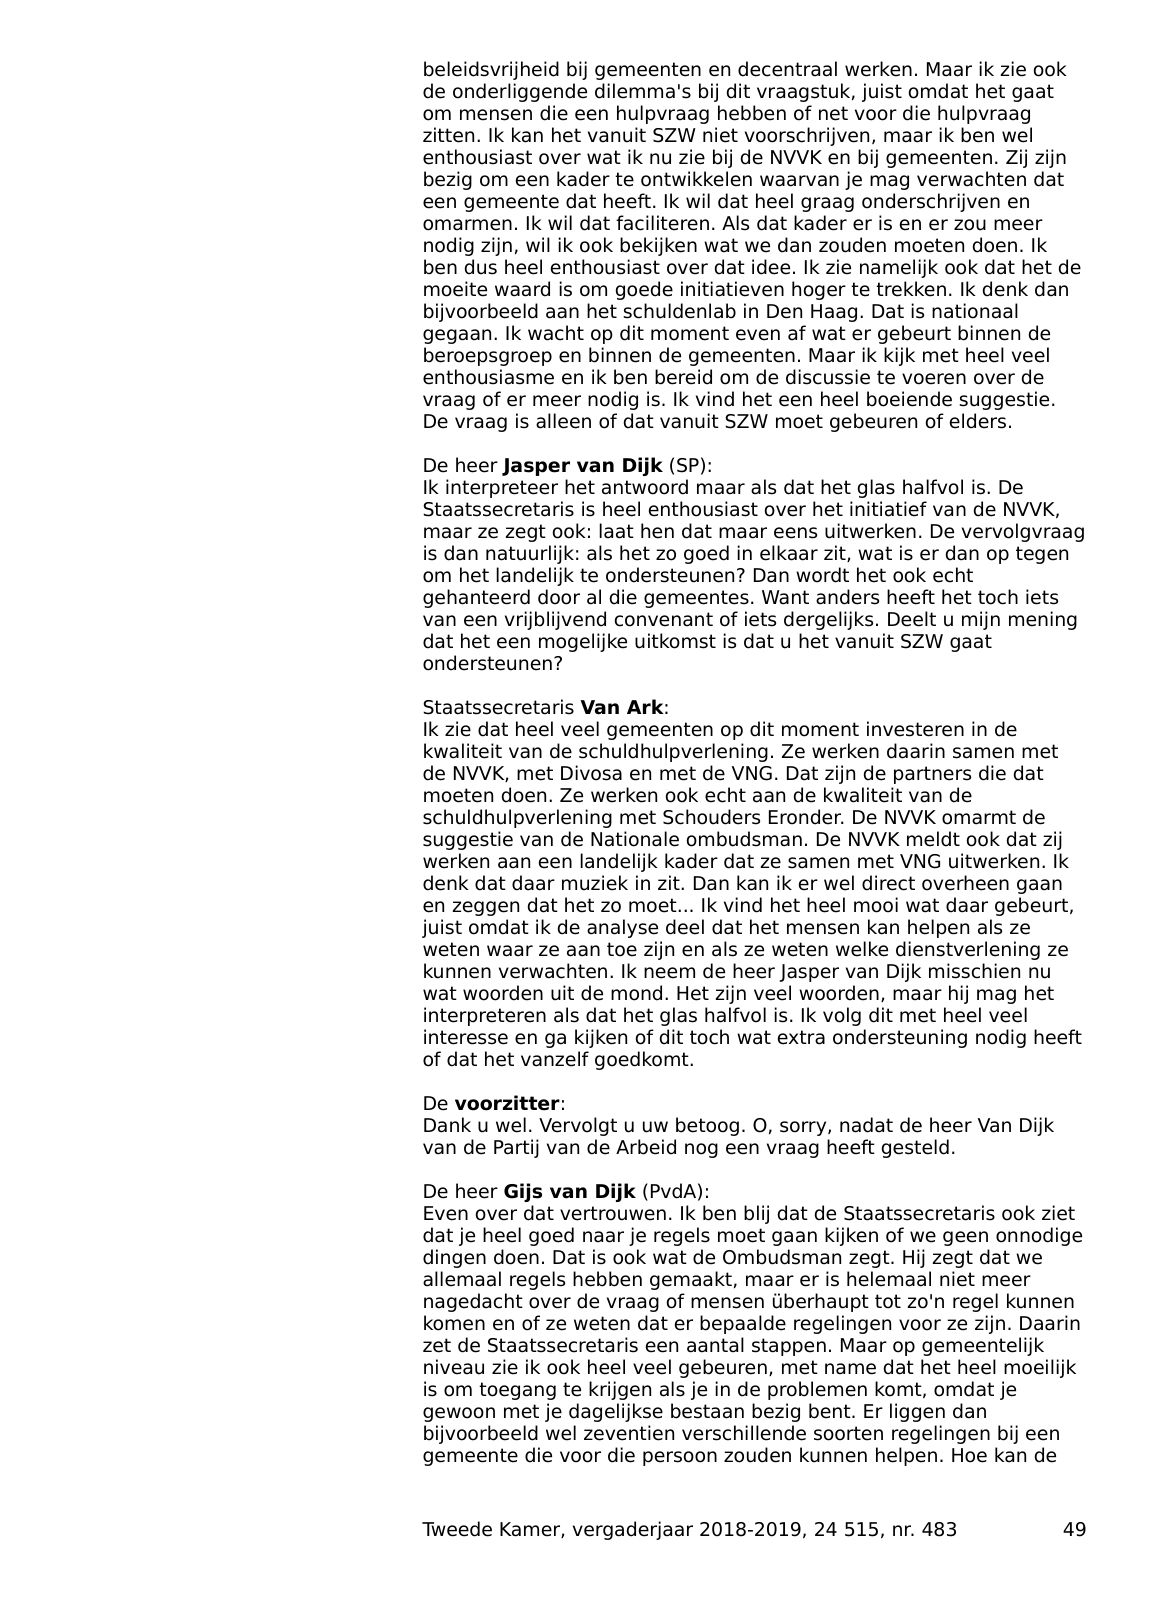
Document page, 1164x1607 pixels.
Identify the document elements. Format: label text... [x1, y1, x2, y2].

text De heer Gijs van Dijk (PvdA): [422, 1181, 1087, 1203]
text beleidsvrijheid bij gemeenten en decentraal werken. Maar ik zie ook de onderliggende dilemma's bij dit vraagstuk, juist omdat het gaat om mensen die een hulpvraag hebben of net voor die hulpvraag zitten. Ik kan het vanuit SZW niet voorschrijven, maar ik ben wel enthousiast over wat ik nu zie bij de NVVK en bij gemeenten. Zij zijn bezig om een kader te ontwikkelen waarvan je mag verwachten dat een gemeente dat heeft. Ik wil dat heel graag onderschrijven en omarmen. Ik wil dat faciliteren. Als dat kader er is en er zou meer nodig zijn, wil ik ook bekijken wat we dan zouden moeten doen. Ik ben dus heel enthousiast over dat idee. Ik zie namelijk ook dat het de moeite waard is om goede initiatieven hoger te trekken. Ik denk dan bijvoorbeeld aan het schuldenlab in Den Haag. Dat is nationaal gegaan. Ik wacht op dit moment even af wat er gebeurt binnen de beroepsgroep en binnen de gemeenten. Maar ik kijk met heel veel enthousiasme en ik ben bereid om de discussie te voeren over de vraag of er meer nodig is. Ik vind het een heel boeiende suggestie. De vraag is alleen of dat vanuit SZW moet gebeuren of elders. [422, 59, 1087, 433]
text Ik interpreteer het antwoord maar als dat het glas halfvol is. De Staatssecretaris is heel enthousiast over het initiatief van de NVVK, maar ze zegt ook: laat hen dat maar eens uitwerken. De vervolgvraag is dan natuurlijk: als het zo goed in elkaar zit, wat is er dan op tegen om het landelijk te ondersteunen? Dan wordt het ook echt gehanteerd door al die gemeentes. Want anders heeft het toch iets van een vrijblijvend convenant of iets dergelijks. Deelt u mijn mening dat het een mogelijke uitkomst is dat u het vanuit SZW gaat ondersteunen? [422, 477, 1087, 675]
text De heer Jasper van Dijk (SP): [422, 455, 1087, 477]
text Staatssecretaris Van Ark: [422, 697, 1087, 719]
text Dank u wel. Vervolgt u uw betoog. O, sorry, nadat de heer Van Dijk van de Partij van de Arbeid nog een vraag heeft gesteld. [422, 1115, 1087, 1159]
text Ik zie dat heel veel gemeenten op dit moment investeren in de kwaliteit van de schuldhulpverlening. Ze werken daarin samen met de NVVK, met Divosa en met de VNG. Dat zijn de partners die dat moeten doen. Ze werken ook echt aan de kwaliteit van de schuldhulpverlening met Schouders Eronder. De NVVK omarmt de suggestie van de Nationale ombudsman. De NVVK meldt ook dat zij werken aan een landelijk kader dat ze samen met VNG uitwerken. Ik denk dat daar muziek in zit. Dan kan ik er wel direct overheen gaan en zeggen dat het zo moet... Ik vind het heel mooi wat daar gebeurt, juist omdat ik de analyse deel dat het mensen kan helpen als ze weten waar ze aan toe zijn en als ze weten welke dienstverlening ze kunnen verwachten. Ik neem de heer Jasper van Dijk misschien nu wat woorden uit de mond. Het zijn veel woorden, maar hij mag het interpreteren als dat het glas halfvol is. Ik volg dit met heel veel interesse en ga kijken of dit toch wat extra ondersteuning nodig heeft of dat het vanzelf goedkomt. [422, 719, 1087, 1071]
text Even over dat vertrouwen. Ik ben blij dat de Staatssecretaris ook ziet dat je heel goed naar je regels moet gaan kijken of we geen onnodige dingen doen. Dat is ook wat de Ombudsman zegt. Hij zegt dat we allemaal regels hebben gemaakt, maar er is helemaal niet meer nagedacht over de vraag of mensen überhaupt tot zo'n regel kunnen komen en of ze weten dat er bepaalde regelingen voor ze zijn. Daarin zet de Staatssecretaris een aantal stappen. Maar op gemeentelijk niveau zie ik ook heel veel gebeuren, met name dat het heel moeilijk is om toegang te krijgen als je in de problemen komt, omdat je gewoon met je dagelijkse bestaan bezig bent. Er liggen dan bijvoorbeeld wel zeventien verschillende soorten regelingen bij een gemeente die voor die persoon zouden kunnen helpen. Hoe kan de [422, 1203, 1087, 1467]
text De voorzitter: [422, 1093, 1087, 1115]
